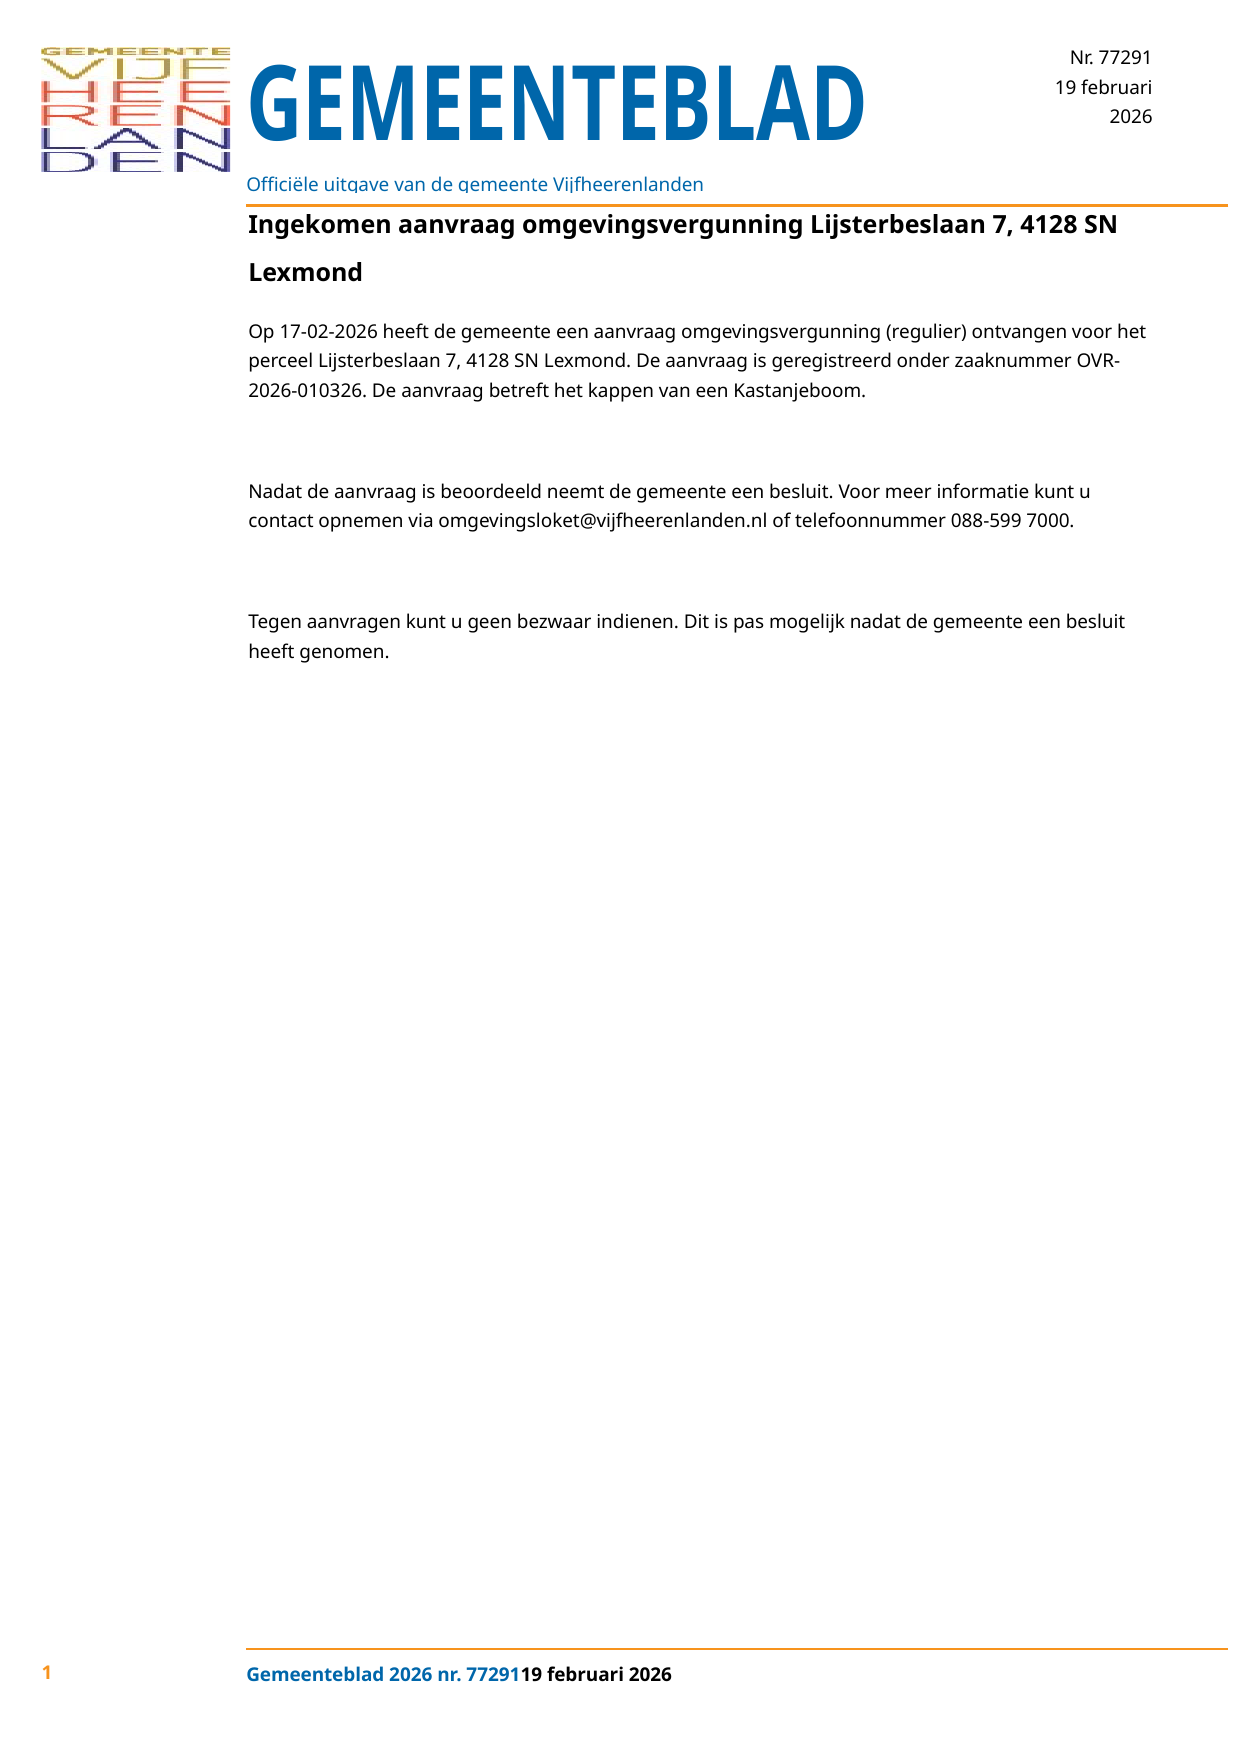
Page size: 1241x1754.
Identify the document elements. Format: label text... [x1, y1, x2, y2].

text Nadat de aanvraag is beoordeeld neemt de gemeente een besluit. Voor meer informatie kunt u contact opnemen via omgevingsloket@vijfheerenlanden.nl of telefoonnummer 088-599 7000. [248, 478, 1152, 533]
text Op 17-02-2026 heeft de gemeente een aanvraag omgevingsvergunning (regulier) ontvangen voor het perceel Lijsterbeslaan 7, 4128 SN Lexmond. De aanvraag is geregistreerd onder zaaknummer OVR-2026-010326. De aanvraag betreft het kappen van een Kastanjeboom. [248, 318, 1152, 403]
text Ingekomen aanvraag omgevingsvergunning Lijsterbeslaan 7, 4128 SN Lexmond [248, 207, 1152, 288]
picture [41, 47, 231, 172]
text Tegen aanvragen kunt u geen bezwaar indienen. Dit is pas mogelijk nadat de gemeente een besluit heeft genomen. [248, 608, 1152, 664]
